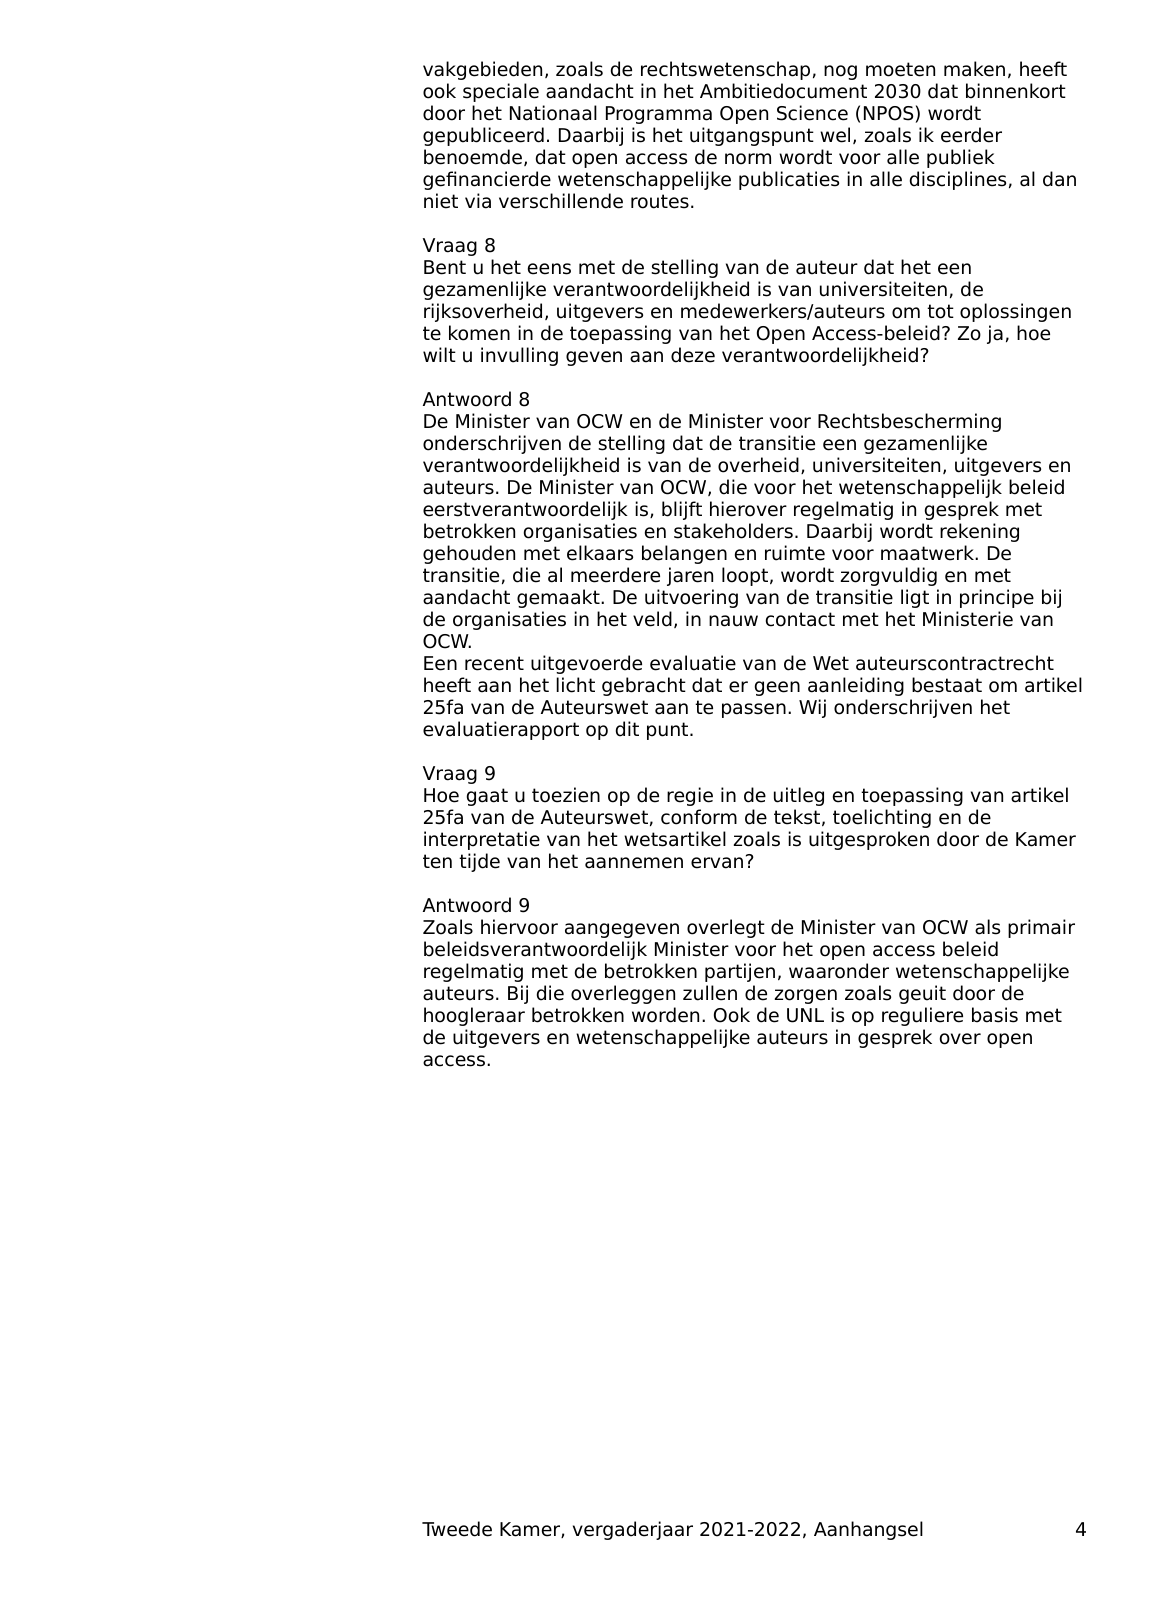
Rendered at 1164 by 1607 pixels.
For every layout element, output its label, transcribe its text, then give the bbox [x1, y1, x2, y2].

text Zoals hiervoor aangegeven overlegt de Minister van OCW als primair beleidsverantwoordelijk Minister voor het open access beleid regelmatig met de betrokken partijen, waaronder wetenschappelijke auteurs. Bij die overleggen zullen de zorgen zoals geuit door de hoogleraar betrokken worden. Ook de UNL is op reguliere basis met de uitgevers en wetenschappelijke auteurs in gesprek over open access. [422, 917, 1087, 1071]
text Vraag 9 [422, 763, 1087, 785]
text Bent u het eens met de stelling van de auteur dat het een gezamenlijke verantwoordelijkheid is van universiteiten, de rijksoverheid, uitgevers en medewerkers/auteurs om tot oplossingen te komen in de toepassing van het Open Access-beleid? Zo ja, hoe wilt u invulling geven aan deze verantwoordelijkheid? [422, 257, 1087, 367]
text vakgebieden, zoals de rechtswetenschap, nog moeten maken, heeft ook speciale aandacht in het Ambitiedocument 2030 dat binnenkort door het Nationaal Programma Open Science (NPOS) wordt gepubliceerd. Daarbij is het uitgangspunt wel, zoals ik eerder benoemde, dat open access de norm wordt voor alle publiek gefinancierde wetenschappelijke publicaties in alle disciplines, al dan niet via verschillende routes. [422, 59, 1087, 213]
text Vraag 8 [422, 235, 1087, 257]
text De Minister van OCW en de Minister voor Rechtsbescherming onderschrijven de stelling dat de transitie een gezamenlijke verantwoordelijkheid is van de overheid, universiteiten, uitgevers en auteurs. De Minister van OCW, die voor het wetenschappelijk beleid eerstverantwoordelijk is, blijft hierover regelmatig in gesprek met betrokken organisaties en stakeholders. Daarbij wordt rekening gehouden met elkaars belangen en ruimte voor maatwerk. De transitie, die al meerdere jaren loopt, wordt zorgvuldig en met aandacht gemaakt. De uitvoering van de transitie ligt in principe bij de organisaties in het veld, in nauw contact met het Ministerie van OCW. [422, 411, 1087, 653]
text Een recent uitgevoerde evaluatie van de Wet auteurscontractrecht heeft aan het licht gebracht dat er geen aanleiding bestaat om artikel 25fa van de Auteurswet aan te passen. Wij onderschrijven het evaluatierapport op dit punt. [422, 653, 1087, 741]
text Antwoord 9 [422, 895, 1087, 917]
text Hoe gaat u toezien op de regie in de uitleg en toepassing van artikel 25fa van de Auteurswet, conform de tekst, toelichting en de interpretatie van het wetsartikel zoals is uitgesproken door de Kamer ten tijde van het aannemen ervan? [422, 785, 1087, 873]
text Antwoord 8 [422, 389, 1087, 411]
